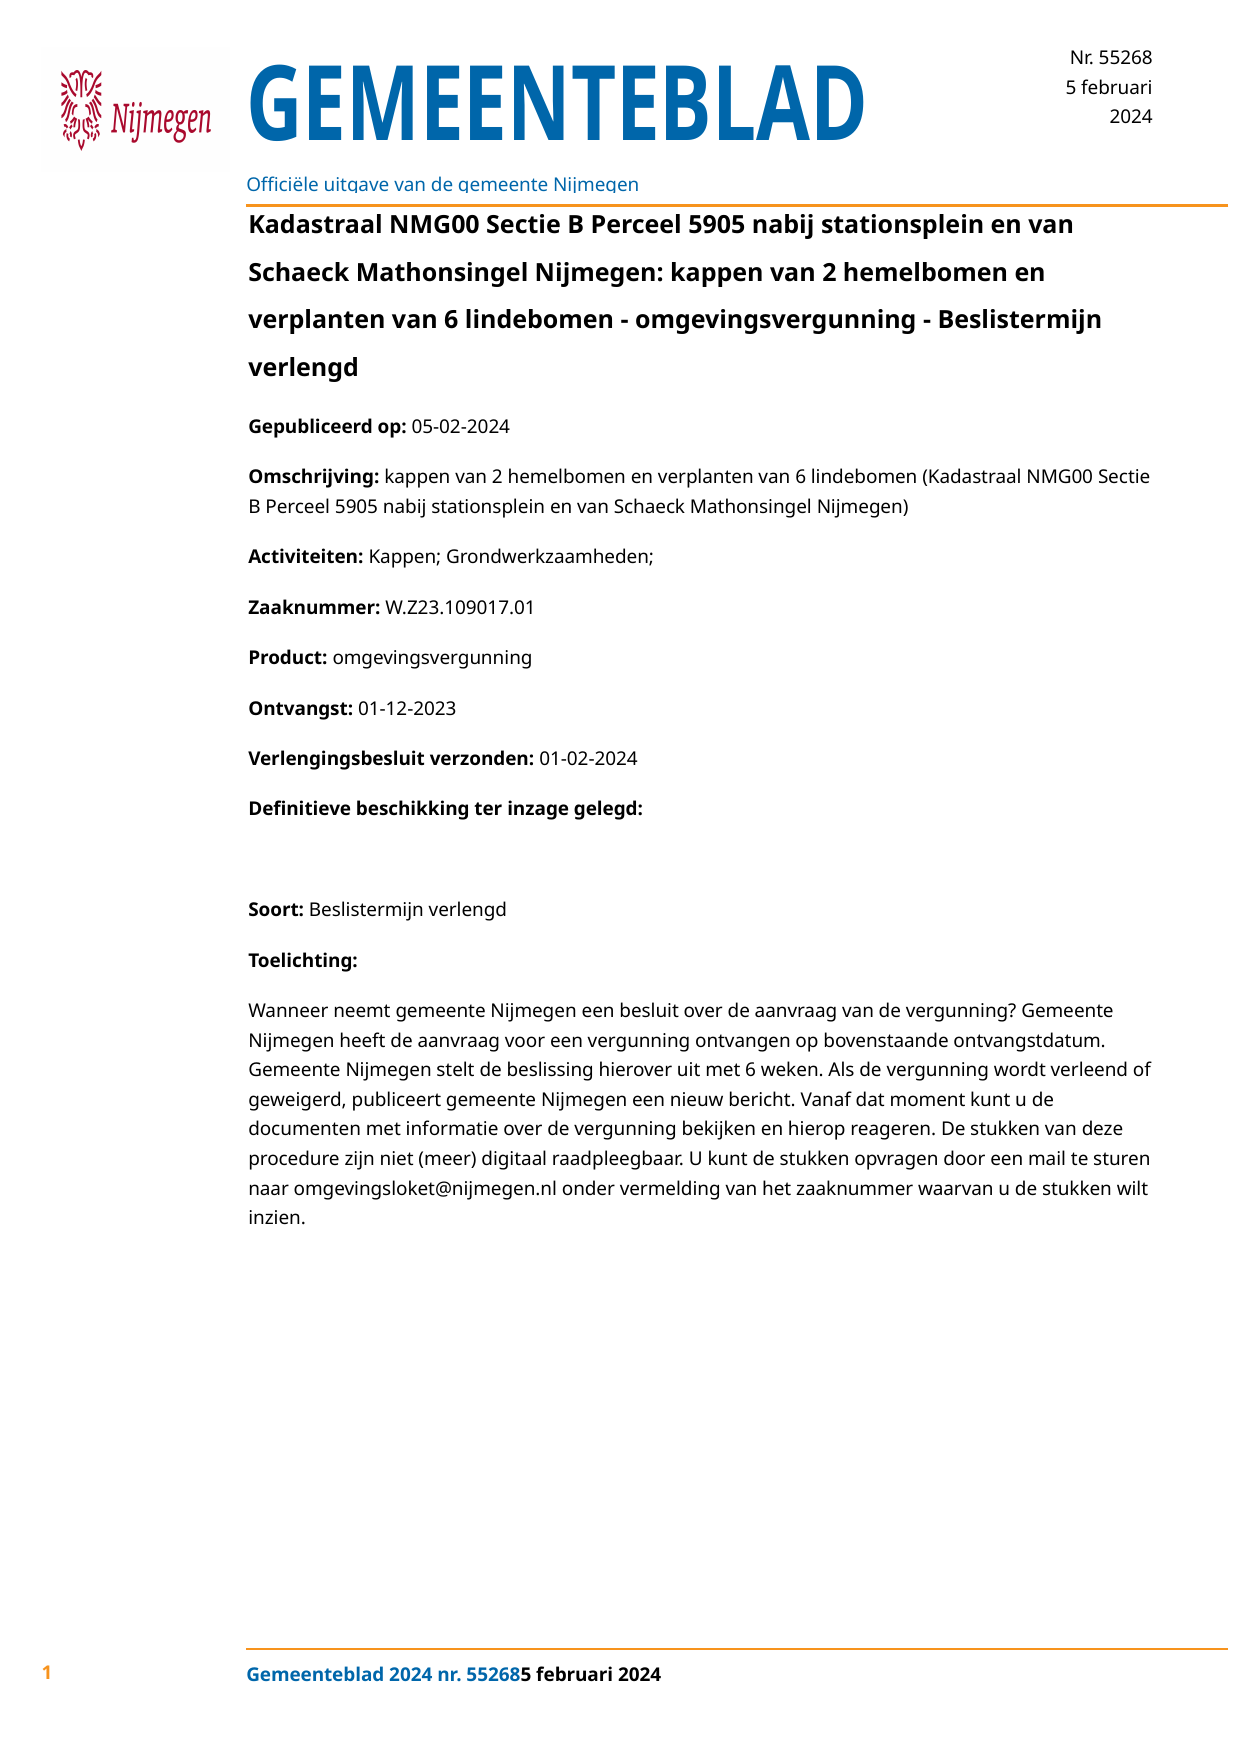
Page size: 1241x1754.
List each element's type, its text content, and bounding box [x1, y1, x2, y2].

text Product: omgevingsvergunning [248, 644, 1152, 670]
text Definitieve beschikking ter inzage gelegd: [248, 796, 1152, 821]
text Gepubliceerd op: 05-02-2024 [248, 413, 1152, 439]
text Omschrijving: kappen van 2 hemelbomen en verplanten van 6 lindebomen (Kadastraal NMG00 Sectie B Perceel 5905 nabij stationsplein en van Schaeck Mathonsingel Nijmegen) [248, 463, 1152, 519]
text Ontvangst: 01-12-2023 [248, 695, 1152, 721]
text Kadastraal NMG00 Sectie B Perceel 5905 nabij stationsplein en van Schaeck Mathonsingel Nijmegen: kappen van 2 hemelbomen en verplanten van 6 lindebomen - omgevingsvergunning - Beslistermijn verlengd [248, 207, 1152, 384]
picture [41, 47, 231, 172]
text Zaaknummer: W.Z23.109017.01 [248, 594, 1152, 620]
text Activiteiten: Kappen; Grondwerkzaamheden; [248, 543, 1152, 569]
text Soort: Beslistermijn verlengd [248, 896, 1152, 922]
text Wanneer neemt gemeente Nijmegen een besluit over de aanvraag van de vergunning? Gemeente Nijmegen heeft de aanvraag voor een vergunning ontvangen op bovenstaande ontvangstdatum. Gemeente Nijmegen stelt de beslissing hierover uit met 6 weken. Als de vergunning wordt verleend of geweigerd, publiceert gemeente Nijmegen een nieuw bericht. Vanaf dat moment kunt u de documenten met informatie over de vergunning bekijken en hierop reageren. De stukken van deze procedure zijn niet (meer) digitaal raadpleegbaar. U kunt de stukken opvragen door een mail te sturen naar omgevingsloket@nijmegen.nl onder vermelding van het zaaknummer waarvan u de stukken wilt inzien. [248, 997, 1152, 1230]
text Verlengingsbesluit verzonden: 01-02-2024 [248, 745, 1152, 771]
text Toelichting: [248, 947, 1152, 973]
